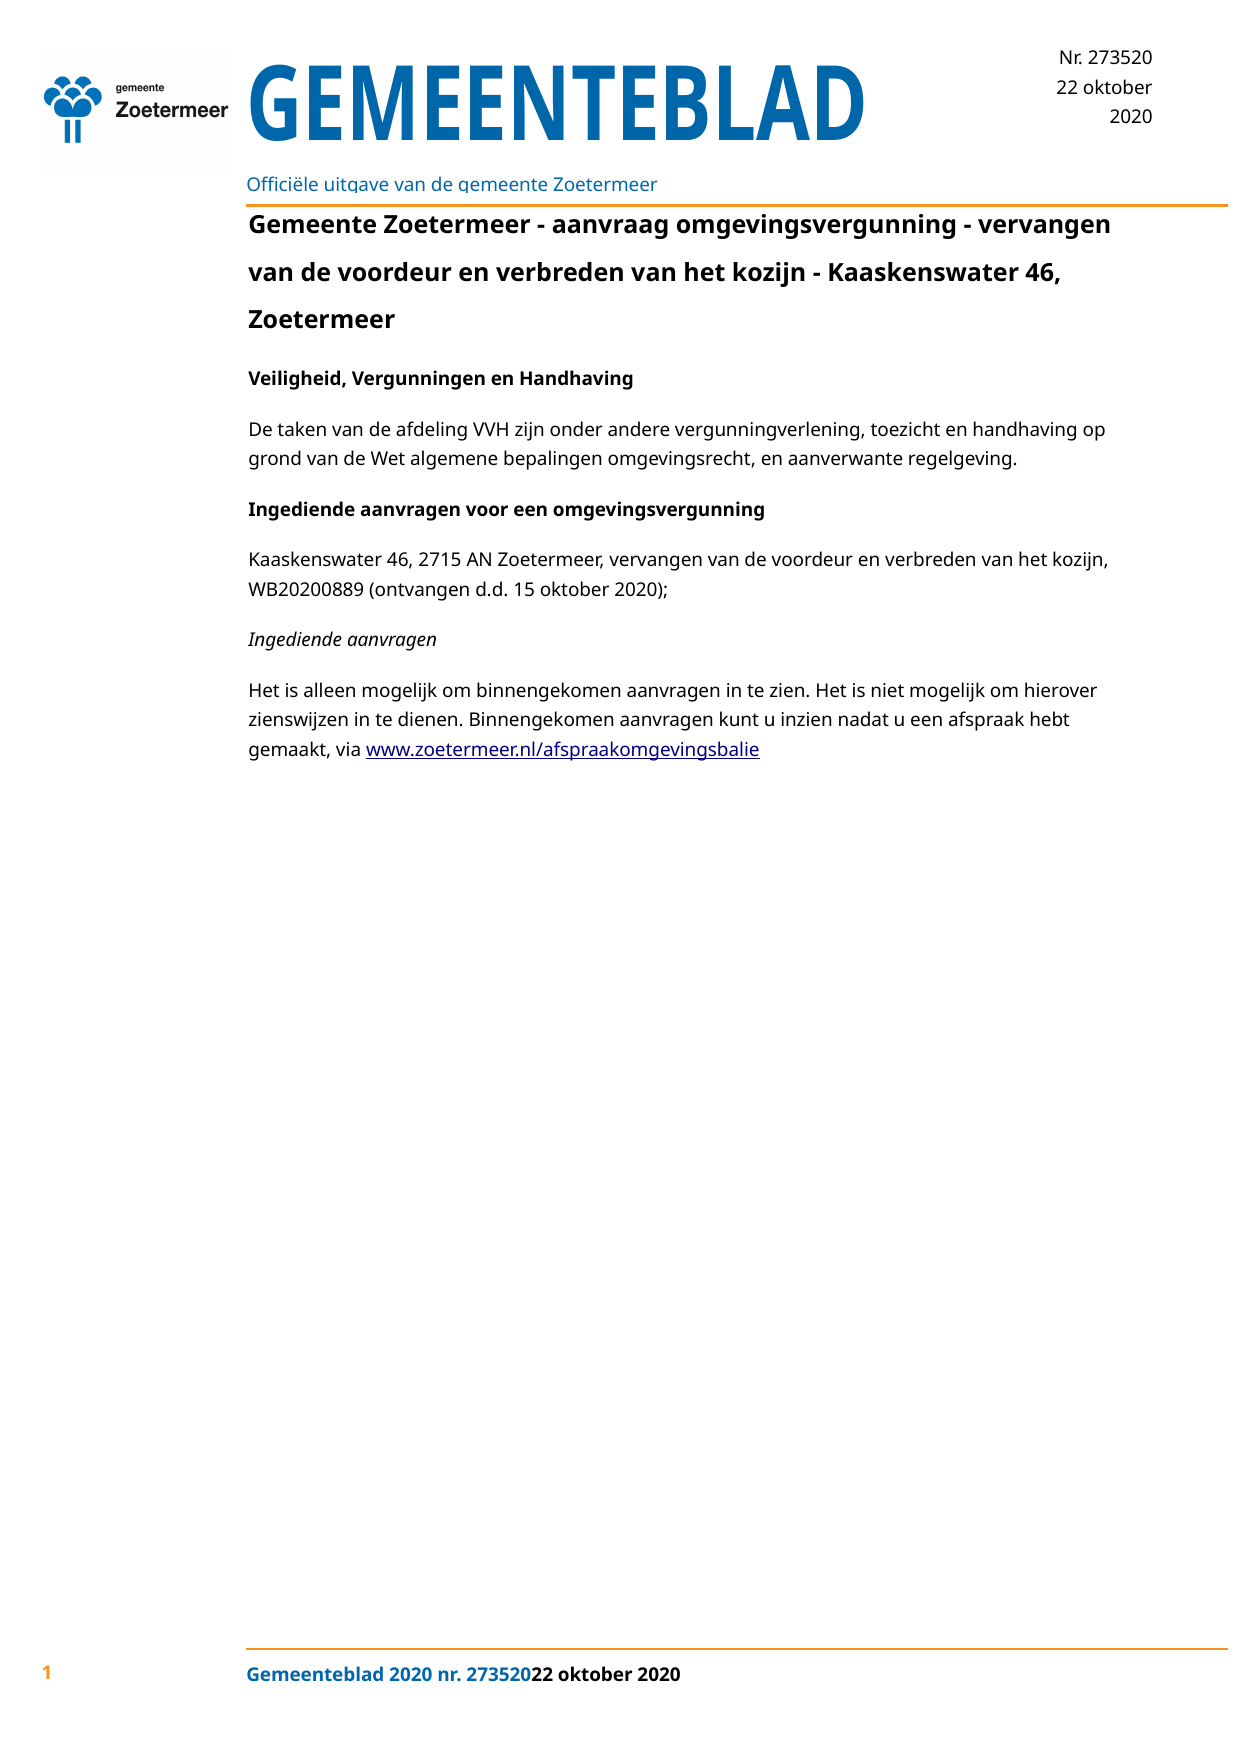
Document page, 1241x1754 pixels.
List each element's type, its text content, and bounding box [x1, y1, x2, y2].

text Veiligheid, Vergunningen en Handhaving [248, 366, 1152, 391]
picture [41, 47, 231, 172]
text Ingediende aanvragen voor een omgevingsvergunning [248, 496, 1152, 522]
text Het is alleen mogelijk om binnengekomen aanvragen in te zien. Het is niet mogelijk om hierover zienswijzen in te dienen. Binnengekomen aanvragen kunt u inzien nadat u een afspraak hebt gemaakt, via www.zoetermeer.nl/afspraakomgevingsbalie [248, 677, 1152, 762]
text De taken van de afdeling VVH zijn onder andere vergunningverlening, toezicht en handhaving op grond van de Wet algemene bepalingen omgevingsrecht, en aanverwante regelgeving. [248, 416, 1152, 471]
text Ingediende aanvragen [248, 626, 1152, 652]
text Kaaskenswater 46, 2715 AN Zoetermeer, vervangen van de voordeur en verbreden van het kozijn, WB20200889 (ontvangen d.d. 15 oktober 2020); [248, 546, 1152, 602]
text Gemeente Zoetermeer - aanvraag omgevingsvergunning - vervangen van de voordeur en verbreden van het kozijn - Kaaskenswater 46, Zoetermeer [248, 207, 1152, 336]
